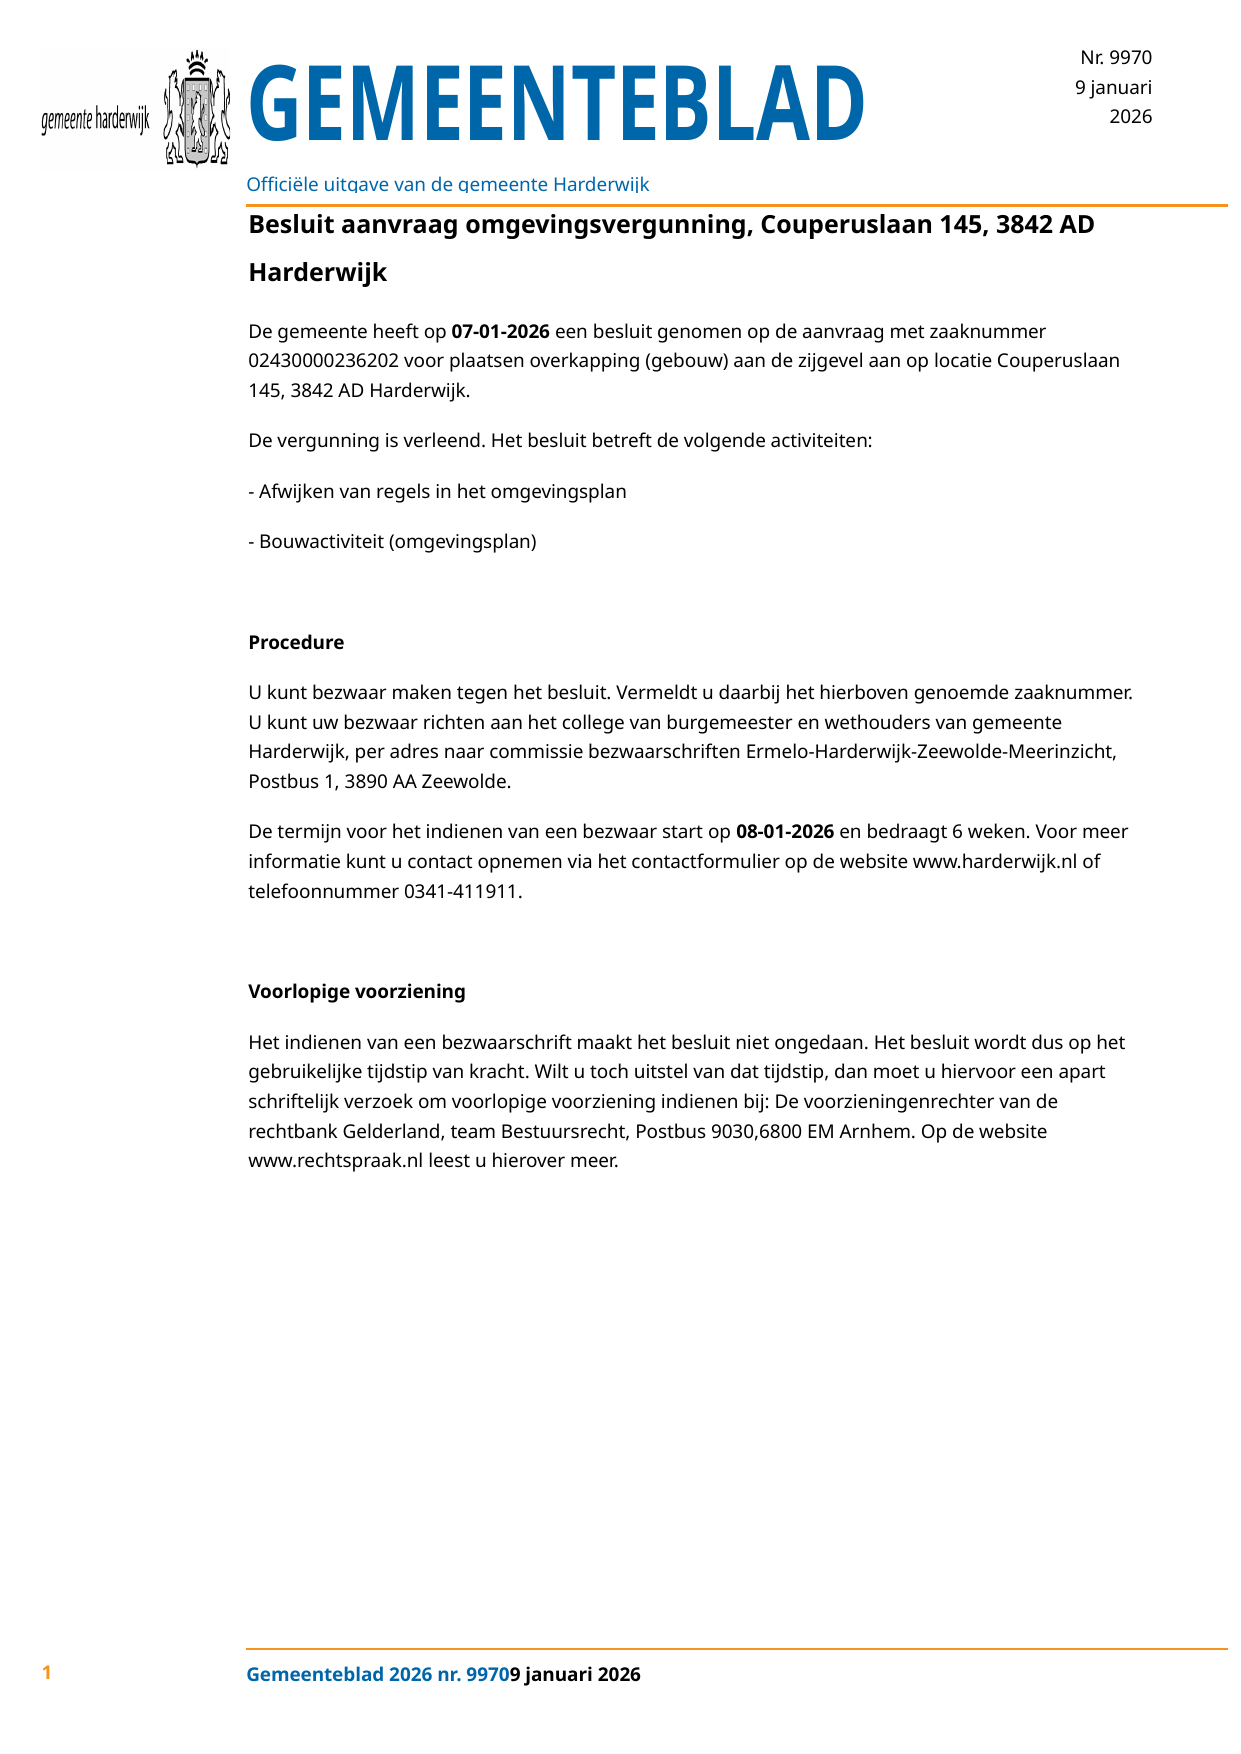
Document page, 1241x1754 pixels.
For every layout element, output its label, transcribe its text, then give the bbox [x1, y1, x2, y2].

text U kunt bezwaar maken tegen het besluit. Vermeldt u daarbij het hierboven genoemde zaaknummer. U kunt uw bezwaar richten aan het college van burgemeester en wethouders van gemeente Harderwijk, per adres naar commissie bezwaarschriften Ermelo-Harderwijk-Zeewolde-Meerinzicht, Postbus 1, 3890 AA Zeewolde. [248, 679, 1152, 794]
text De vergunning is verleend. Het besluit betreft de volgende activiteiten: [248, 427, 1152, 453]
text Procedure [248, 629, 1152, 655]
text De gemeente heeft op 07-01-2026 een besluit genomen op de aanvraag met zaaknummer 02430000236202 voor plaatsen overkapping (gebouw) aan de zijgevel aan op locatie Couperuslaan 145, 3842 AD Harderwijk. [248, 318, 1152, 403]
text Het indienen van een bezwaarschrift maakt het besluit niet ongedaan. Het besluit wordt dus op het gebruikelijke tijdstip van kracht. Wilt u toch uitstel van dat tijdstip, dan moet u hiervoor een apart schriftelijk verzoek om voorlopige voorziening indienen bij: De voorzieningenrechter van de rechtbank Gelderland, team Bestuursrecht, Postbus 9030,6800 EM Arnhem. Op de website www.rechtspraak.nl leest u hierover meer. [248, 1029, 1152, 1173]
text - Bouwactiviteit (omgevingsplan) [248, 528, 1152, 554]
text Besluit aanvraag omgevingsvergunning, Couperuslaan 145, 3842 AD Harderwijk [248, 207, 1152, 288]
text - Afwijken van regels in het omgevingsplan [248, 478, 1152, 504]
picture [41, 47, 231, 172]
text De termijn voor het indienen van een bezwaar start op 08-01-2026 en bedraagt 6 weken. Voor meer informatie kunt u contact opnemen via het contactformulier op de website www.harderwijk.nl of telefoonnummer 0341-411911. [248, 819, 1152, 904]
text Voorlopige voorziening [248, 979, 1152, 1004]
